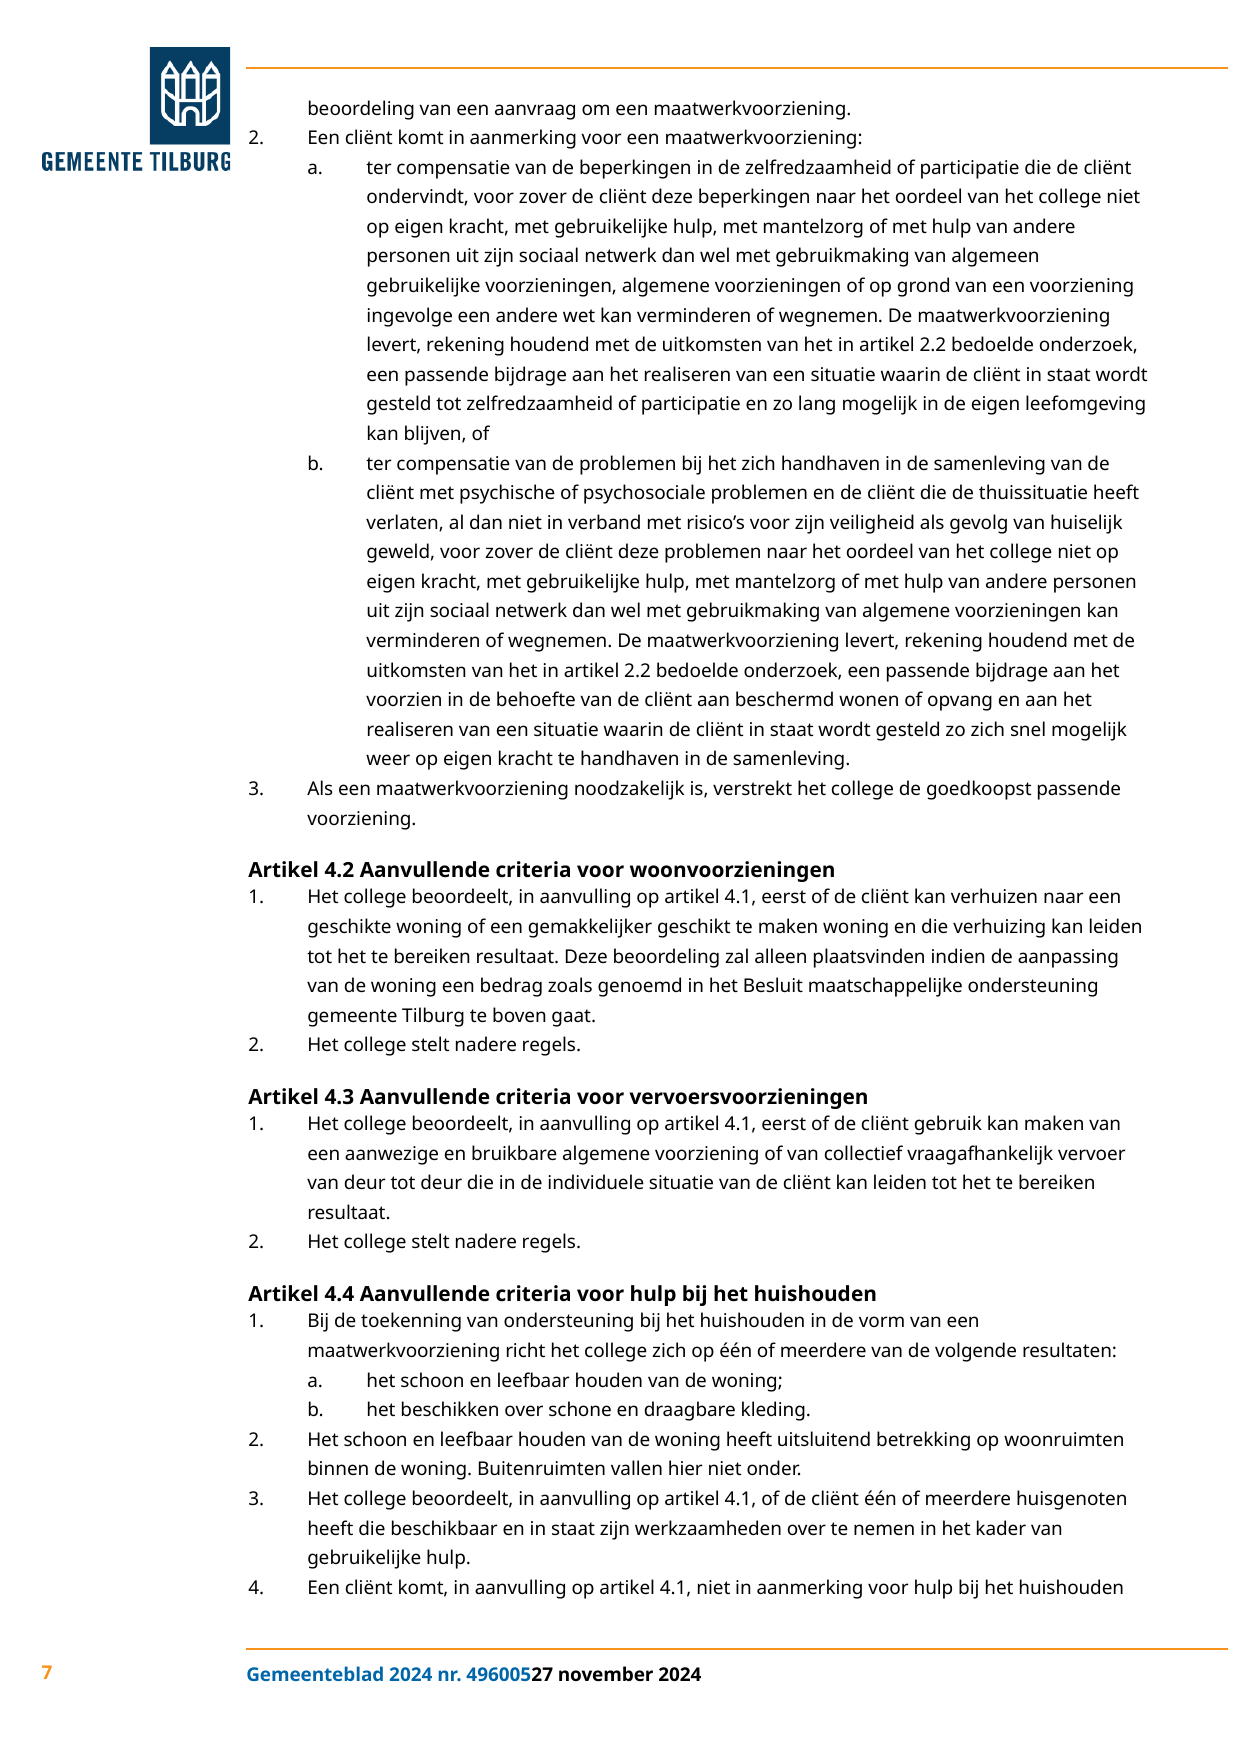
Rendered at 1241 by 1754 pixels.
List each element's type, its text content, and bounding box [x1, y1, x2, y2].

list Het college stelt nadere regels. [248, 1229, 1152, 1254]
text Artikel 4.2 Aanvullende criteria voor woonvoorzieningen [248, 855, 1152, 884]
list Een cliënt komt, in aanvulling op artikel 4.1, niet in aanmerking voor hulp bij het huishouden [248, 1574, 1152, 1599]
list het beschikken over schone en draagbare kleding. [307, 1396, 1152, 1422]
list Bij de toekenning van ondersteuning bij het huishouden in de vorm van een maatwerkvoorziening richt het college zich op één of meerdere van de volgende resultaten: [248, 1308, 1152, 1363]
text Artikel 4.4 Aanvullende criteria voor hulp bij het huishouden [248, 1279, 1152, 1308]
list ter compensatie van de beperkingen in de zelfredzaamheid of participatie die de cliënt ondervindt, voor zover de cliënt deze beperkingen naar het oordeel van het college niet op eigen kracht, met gebruikelijke hulp, met mantelzorg of met hulp van andere personen uit zijn sociaal netwerk dan wel met gebruikmaking van algemeen gebruikelijke voorzieningen, algemene voorzieningen of op grond van een voorziening ingevolge een andere wet kan verminderen of wegnemen. De maatwerkvoorziening levert, rekening houdend met de uitkomsten van het in artikel 2.2 bedoelde onderzoek, een passende bijdrage aan het realiseren van een situatie waarin de cliënt in staat wordt gesteld tot zelfredzaamheid of participatie en zo lang mogelijk in de eigen leefomgeving kan blijven, of [307, 154, 1152, 446]
list beoordeling van een aanvraag om een maatwerkvoorziening. [248, 95, 1152, 121]
list Het college stelt nadere regels. [248, 1032, 1152, 1057]
list ter compensatie van de problemen bij het zich handhaven in de samenleving van de cliënt met psychische of psychosociale problemen en de cliënt die de thuissituatie heeft verlaten, al dan niet in verband met risico’s voor zijn veiligheid als gevolg van huiselijk geweld, voor zover de cliënt deze problemen naar het oordeel van het college niet op eigen kracht, met gebruikelijke hulp, met mantelzorg of met hulp van andere personen uit zijn sociaal netwerk dan wel met gebruikmaking van algemene voorzieningen kan verminderen of wegnemen. De maatwerkvoorziening levert, rekening houdend met de uitkomsten van het in artikel 2.2 bedoelde onderzoek, een passende bijdrage aan het voorzien in de behoefte van de cliënt aan beschermd wonen of opvang en aan het realiseren van een situatie waarin de cliënt in staat wordt gesteld zo zich snel mogelijk weer op eigen kracht te handhaven in de samenleving. [307, 450, 1152, 771]
list Een cliënt komt in aanmerking voor een maatwerkvoorziening: [248, 124, 1152, 150]
list Het college beoordeelt, in aanvulling op artikel 4.1, eerst of de cliënt gebruik kan maken van een aanwezige en bruikbare algemene voorziening of van collectief vraagafhankelijk vervoer van deur tot deur die in de individuele situatie van de cliënt kan leiden tot het te bereiken resultaat. [248, 1110, 1152, 1225]
text Artikel 4.3 Aanvullende criteria voor vervoersvoorzieningen [248, 1082, 1152, 1110]
list het schoon en leefbaar houden van de woning; [307, 1367, 1152, 1392]
picture [41, 47, 231, 172]
list Het college beoordeelt, in aanvulling op artikel 4.1, of de cliënt één of meerdere huisgenoten heeft die beschikbaar en in staat zijn werkzaamheden over te nemen in het kader van gebruikelijke hulp. [248, 1485, 1152, 1570]
list Het college beoordeelt, in aanvulling op artikel 4.1, eerst of de cliënt kan verhuizen naar een geschikte woning of een gemakkelijker geschikt te maken woning en die verhuizing kan leiden tot het te bereiken resultaat. Deze beoordeling zal alleen plaatsvinden indien de aanpassing van de woning een bedrag zoals genoemd in het Besluit maatschappelijke ondersteuning gemeente Tilburg te boven gaat. [248, 884, 1152, 1028]
list Het schoon en leefbaar houden van de woning heeft uitsluitend betrekking op woonruimten binnen de woning. Buitenruimten vallen hier niet onder. [248, 1426, 1152, 1481]
list Als een maatwerkvoorziening noodzakelijk is, verstrekt het college de goedkoopst passende voorziening. [248, 775, 1152, 831]
